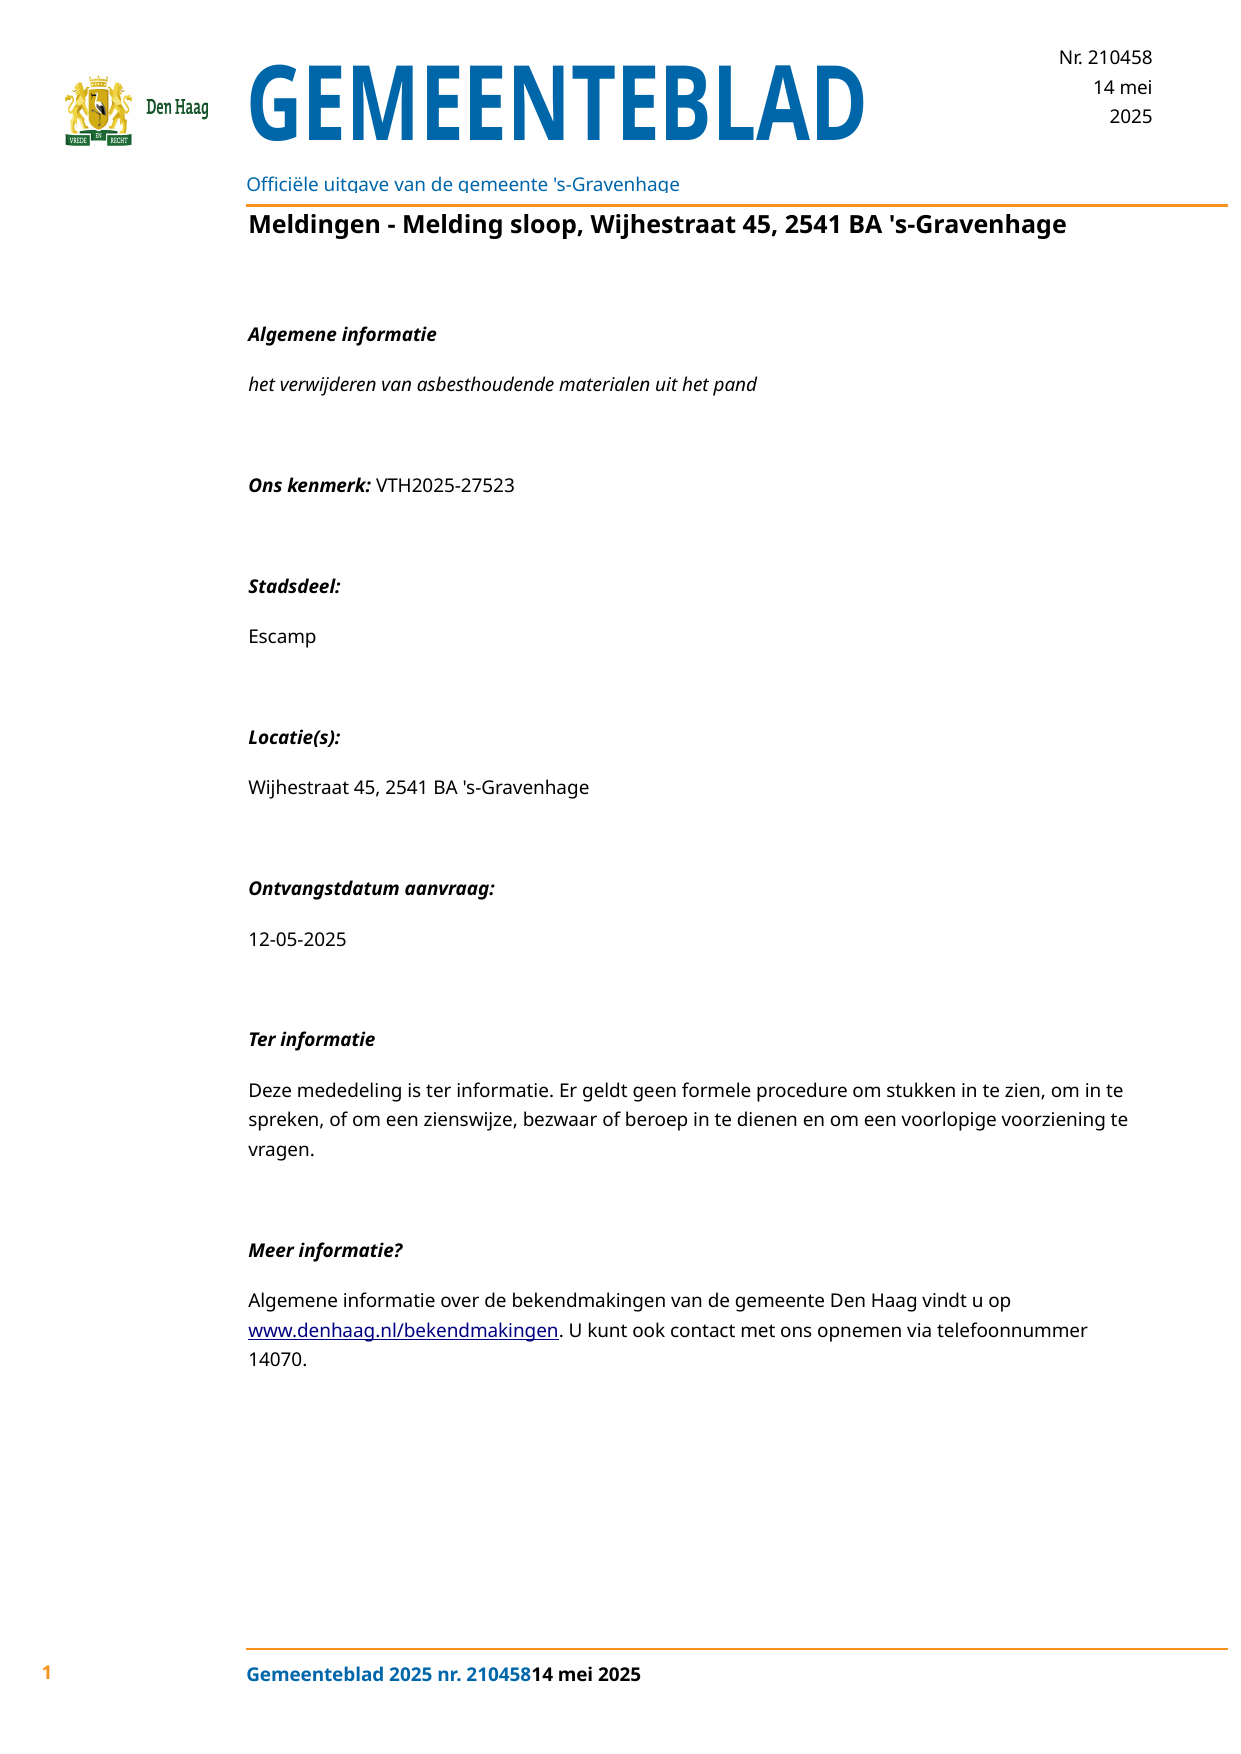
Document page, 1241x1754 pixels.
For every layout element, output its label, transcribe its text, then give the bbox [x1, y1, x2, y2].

picture [41, 47, 231, 172]
text Ontvangstdatum aanvraag: [248, 875, 1152, 901]
text Meldingen - Melding sloop, Wijhestraat 45, 2541 BA 's-Gravenhage [248, 207, 1152, 241]
text 12-05-2025 [248, 926, 1152, 951]
text het verwijderen van asbesthoudende materialen uit het pand [248, 371, 1152, 397]
text Locatie(s): [248, 724, 1152, 750]
text Stadsdeel: [248, 573, 1152, 598]
text Meer informatie? [248, 1237, 1152, 1263]
text Ter informatie [248, 1027, 1152, 1052]
text Deze mededeling is ter informatie. Er geldt geen formele procedure om stukken in te zien, om in te spreken, of om een zienswijze, bezwaar of beroep in te dienen en om een voorlopige voorziening te vragen. [248, 1077, 1152, 1162]
text Wijhestraat 45, 2541 BA 's-Gravenhage [248, 774, 1152, 800]
text Ons kenmerk: VTH2025-27523 [248, 472, 1152, 498]
text Algemene informatie over de bekendmakingen van de gemeente Den Haag vindt u op www.denhaag.nl/bekendmakingen. U kunt ook contact met ons opnemen via telefoonnummer 14070. [248, 1287, 1152, 1372]
text Escamp [248, 623, 1152, 649]
text Algemene informatie [248, 321, 1152, 346]
